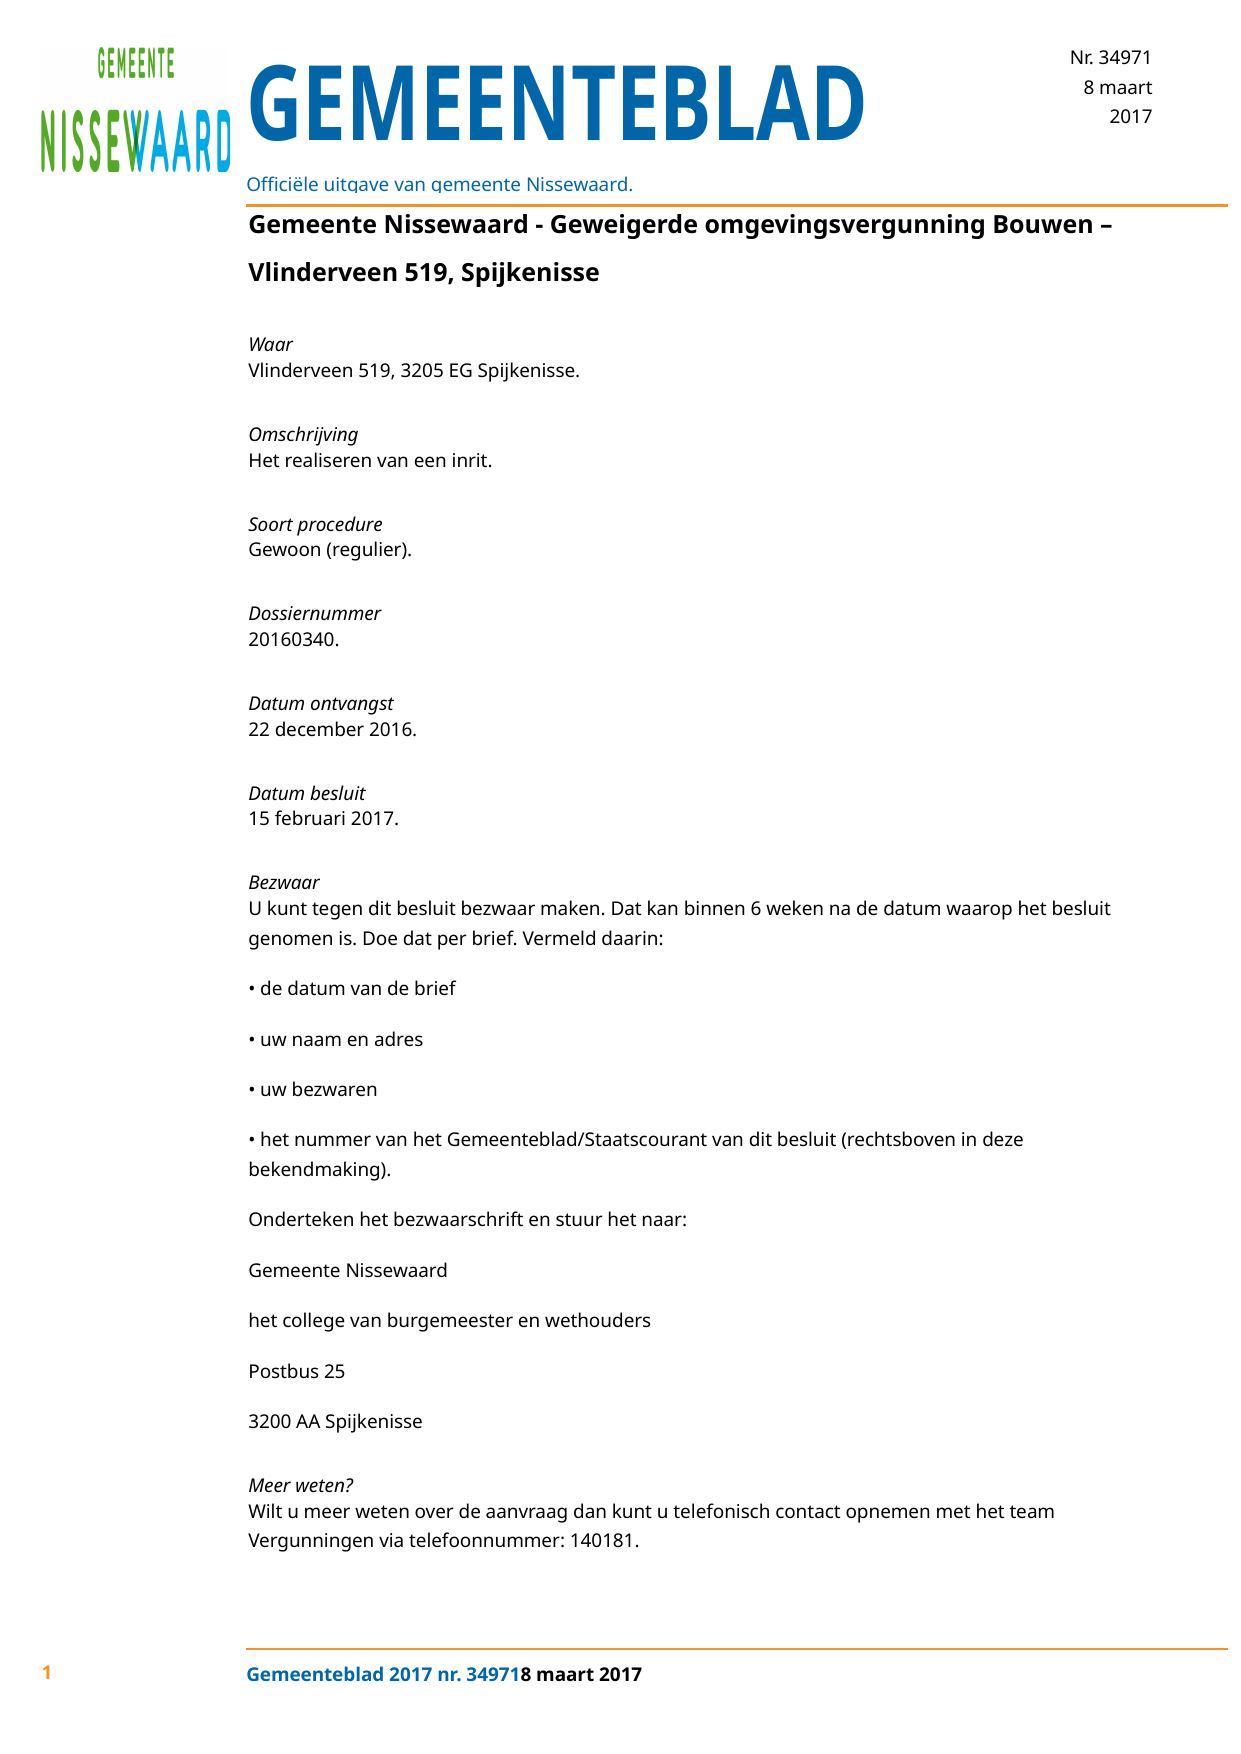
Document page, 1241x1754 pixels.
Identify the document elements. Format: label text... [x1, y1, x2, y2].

text Datum besluit [248, 780, 1152, 806]
text het college van burgemeester en wethouders [248, 1307, 1152, 1333]
picture [200, 151, 206, 172]
text Meer weten? [248, 1472, 1152, 1498]
text U kunt tegen dit besluit bezwaar maken. Dat kan binnen 6 weken na de datum waarop het besluit genomen is. Doe dat per brief. Vermeld daarin: [248, 895, 1152, 951]
picture [222, 122, 227, 160]
text Postbus 25 [248, 1358, 1152, 1383]
text Het realiseren van een inrit. [248, 447, 1152, 473]
picture [41, 47, 231, 172]
text 22 december 2016. [248, 716, 1152, 742]
text Gemeente Nissewaard - Geweigerde omgevingsvergunning Bouwen – Vlinderveen 519, Spijkenisse [248, 207, 1152, 288]
text Waar [248, 331, 1152, 357]
text • het nummer van het Gemeenteblad/Staatscourant van dit besluit (rechtsboven in deze bekendmaking). [248, 1127, 1152, 1182]
text Wilt u meer weten over de aanvraag dan kunt u telefonisch contact opnemen met het team Vergunningen via telefoonnummer: 140181. [248, 1498, 1152, 1553]
picture [201, 122, 206, 138]
text • de datum van de brief [248, 975, 1152, 1001]
text Onderteken het bezwaarschrift en stuur het naar: [248, 1207, 1152, 1232]
text 15 februari 2017. [248, 806, 1152, 831]
text Gewoon (regulier). [248, 537, 1152, 562]
text Vlinderveen 519, 3205 EG Spijkenisse. [248, 357, 1152, 383]
text Gemeente Nissewaard [248, 1257, 1152, 1283]
text 20160340. [248, 626, 1152, 652]
text Dossiernummer [248, 601, 1152, 626]
text • uw naam en adres [248, 1026, 1152, 1051]
text Omschrijving [248, 421, 1152, 447]
text Datum ontvangst [248, 690, 1152, 716]
text 3200 AA Spijkenisse [248, 1408, 1152, 1434]
text Bezwaar [248, 869, 1152, 895]
picture [154, 157, 165, 172]
text • uw bezwaren [248, 1076, 1152, 1102]
text Soort procedure [248, 511, 1152, 537]
picture [176, 157, 187, 172]
